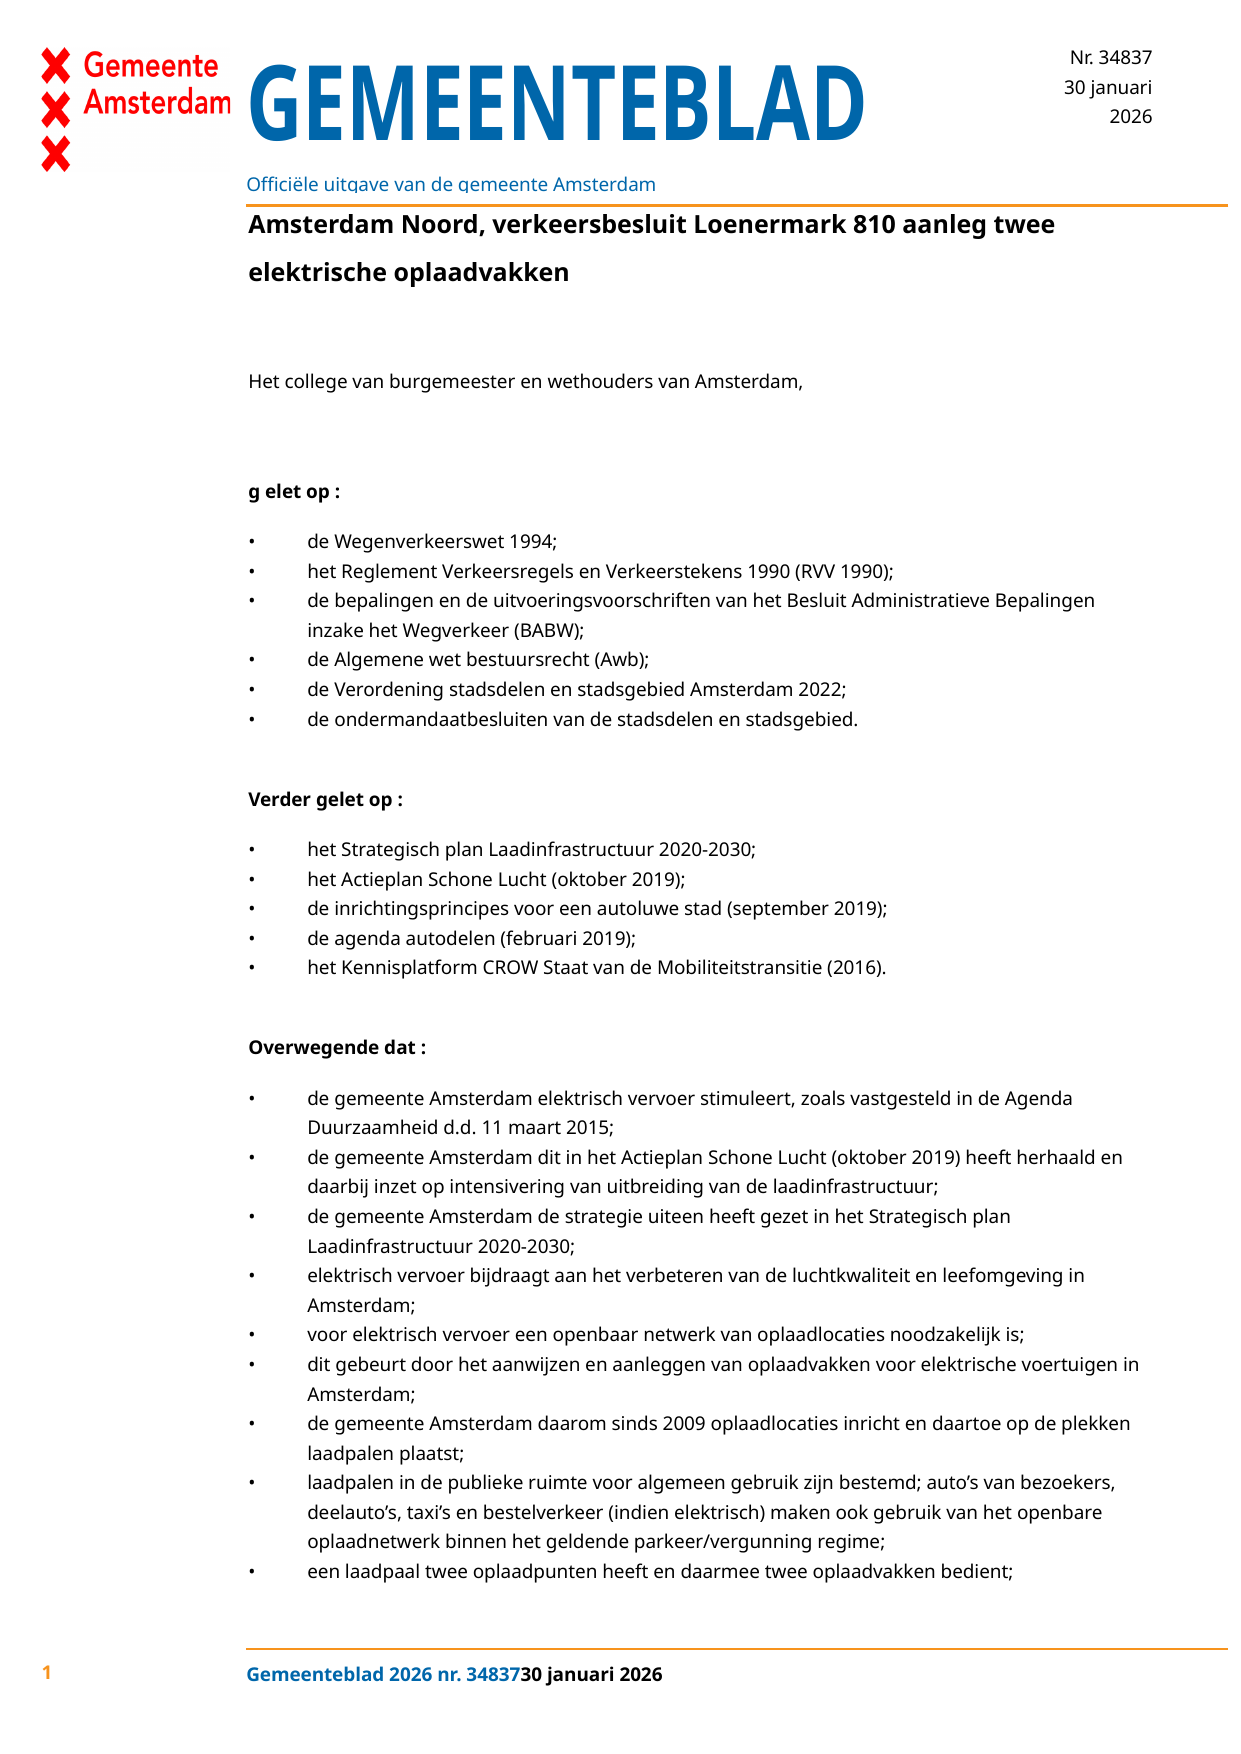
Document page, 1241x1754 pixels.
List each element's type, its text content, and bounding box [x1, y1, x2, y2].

picture [41, 47, 231, 172]
list elektrisch vervoer bijdraagt aan het verbeteren van de luchtkwaliteit en leefomgeving in Amsterdam; [248, 1262, 1152, 1318]
text Verder gelet op : [248, 786, 1152, 811]
list de Wegenverkeerswet 1994; [248, 528, 1152, 554]
list een laadpaal twee oplaadpunten heeft en daarmee twee oplaadvakken bedient; [248, 1558, 1152, 1584]
text Amsterdam Noord, verkeersbesluit Loenermark 810 aanleg twee elektrische oplaadvakken [248, 207, 1152, 288]
list de Algemene wet bestuursrecht (Awb); [248, 647, 1152, 672]
list de ondermandaatbesluiten van de stadsdelen en stadsgebied. [248, 706, 1152, 731]
list het Reglement Verkeersregels en Verkeerstekens 1990 (RVV 1990); [248, 558, 1152, 583]
list laadpalen in de publieke ruimte voor algemeen gebruik zijn bestemd; auto’s van bezoekers, deelauto’s, taxi’s en bestelverkeer (indien elektrisch) maken ook gebruik van het openbare oplaadnetwerk binnen het geldende parkeer/vergunning regime; [248, 1469, 1152, 1554]
list het Kennisplatform CROW Staat van de Mobiliteitstransitie (2016). [248, 954, 1152, 980]
list de inrichtingsprincipes voor een autoluwe stad (september 2019); [248, 895, 1152, 921]
list dit gebeurt door het aanwijzen en aanleggen van oplaadvakken voor elektrische voertuigen in Amsterdam; [248, 1351, 1152, 1406]
list de gemeente Amsterdam dit in het Actieplan Schone Lucht (oktober 2019) heeft herhaald en daarbij inzet op intensivering van uitbreiding van de laadinfrastructuur; [248, 1144, 1152, 1199]
text Overwegende dat : [248, 1034, 1152, 1060]
text g elet op : [248, 478, 1152, 503]
list het Strategisch plan Laadinfrastructuur 2020-2030; [248, 836, 1152, 862]
list de gemeente Amsterdam daarom sinds 2009 oplaadlocaties inricht en daartoe op de plekken laadpalen plaatst; [248, 1410, 1152, 1466]
list de gemeente Amsterdam de strategie uiteen heeft gezet in het Strategisch plan Laadinfrastructuur 2020-2030; [248, 1203, 1152, 1258]
list de agenda autodelen (februari 2019); [248, 925, 1152, 951]
list de gemeente Amsterdam elektrisch vervoer stimuleert, zoals vastgesteld in de Agenda Duurzaamheid d.d. 11 maart 2015; [248, 1085, 1152, 1140]
list de bepalingen en de uitvoeringsvoorschriften van het Besluit Administratieve Bepalingen inzake het Wegverkeer (BABW); [248, 587, 1152, 643]
list de Verordening stadsdelen en stadsgebied Amsterdam 2022; [248, 676, 1152, 702]
text Het college van burgemeester en wethouders van Amsterdam, [248, 368, 1152, 394]
list voor elektrisch vervoer een openbaar netwerk van oplaadlocaties noodzakelijk is; [248, 1322, 1152, 1347]
list het Actieplan Schone Lucht (oktober 2019); [248, 866, 1152, 891]
